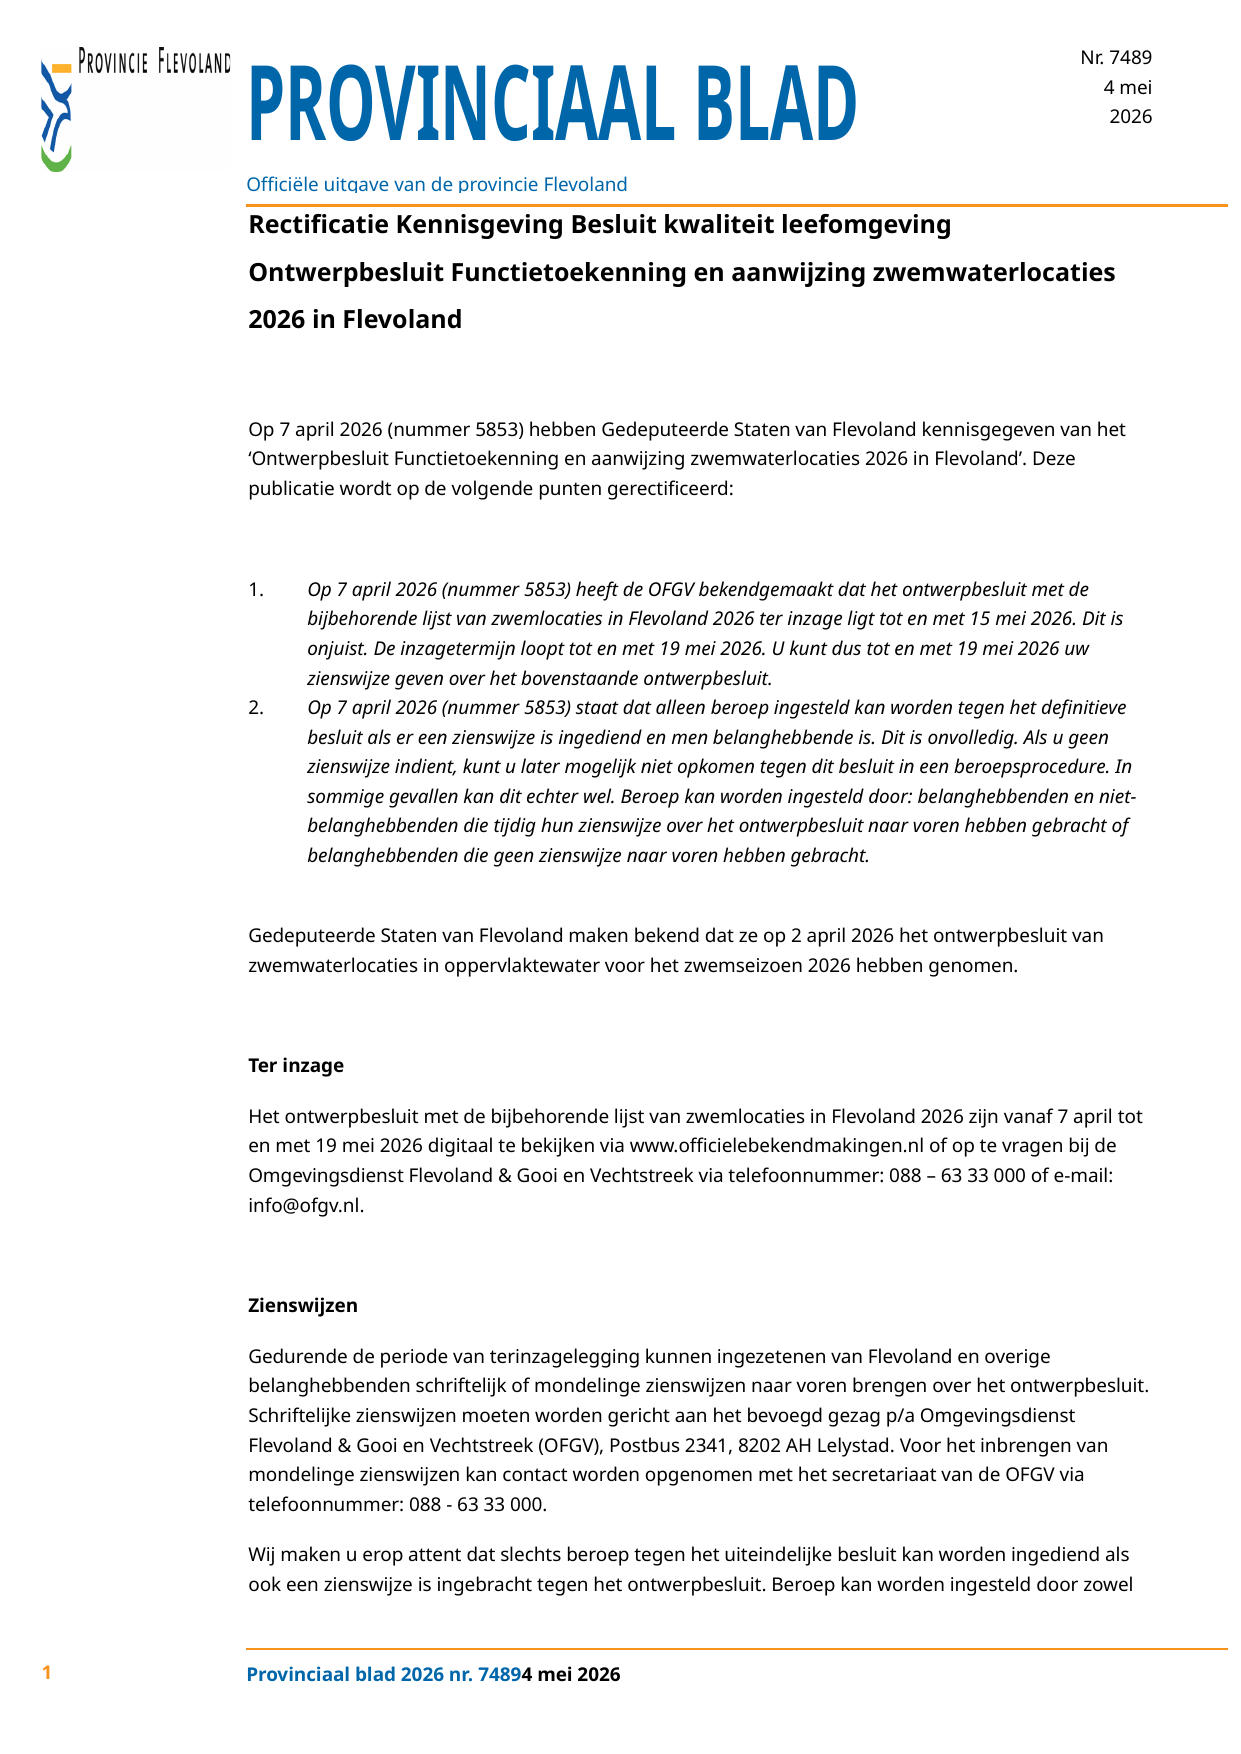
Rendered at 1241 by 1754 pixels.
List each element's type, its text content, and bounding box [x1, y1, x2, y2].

text Zienswijzen [248, 1293, 1152, 1318]
text Gedeputeerde Staten van Flevoland maken bekend dat ze op 2 april 2026 het ontwerpbesluit van zwemwaterlocaties in oppervlaktewater voor het zwemseizoen 2026 hebben genomen. [248, 922, 1152, 977]
list Op 7 april 2026 (nummer 5853) staat dat alleen beroep ingesteld kan worden tegen het definitieve besluit als er een zienswijze is ingediend en men belanghebbende is. Dit is onvolledig. Als u geen zienswijze indient, kunt u later mogelijk niet opkomen tegen dit besluit in een beroepsprocedure. In sommige gevallen kan dit echter wel. Beroep kan worden ingesteld door: belanghebbenden en niet-belanghebbenden die tijdig hun zienswijze over het ontwerpbesluit naar voren hebben gebracht of belanghebbenden die geen zienswijze naar voren hebben gebracht. [248, 694, 1152, 868]
picture [41, 47, 231, 172]
text Gedurende de periode van terinzagelegging kunnen ingezetenen van Flevoland en overige belanghebbenden schriftelijk of mondelinge zienswijzen naar voren brengen over het ontwerpbesluit. Schriftelijke zienswijzen moeten worden gericht aan het bevoegd gezag p/a Omgevingsdienst Flevoland & Gooi en Vechtstreek (OFGV), Postbus 2341, 8202 AH Lelystad. Voor het inbrengen van mondelinge zienswijzen kan contact worden opgenomen met het secretariaat van de OFGV via telefoonnummer: 088 - 63 33 000. [248, 1343, 1152, 1517]
text Ter inzage [248, 1053, 1152, 1078]
text Rectificatie Kennisgeving Besluit kwaliteit leefomgeving Ontwerpbesluit Functietoekenning en aanwijzing zwemwaterlocaties 2026 in Flevoland [248, 207, 1152, 336]
text Wij maken u erop attent dat slechts beroep tegen het uiteindelijke besluit kan worden ingediend als ook een zienswijze is ingebracht tegen het ontwerpbesluit. Beroep kan worden ingesteld door zowel [248, 1541, 1152, 1597]
text Op 7 april 2026 (nummer 5853) hebben Gedeputeerde Staten van Flevoland kennisgegeven van het ‘Ontwerpbesluit Functietoekenning en aanwijzing zwemwaterlocaties 2026 in Flevoland’. Deze publicatie wordt op de volgende punten gerectificeerd: [248, 416, 1152, 501]
list Op 7 april 2026 (nummer 5853) heeft de OFGV bekendgemaakt dat het ontwerpbesluit met de bijbehorende lijst van zwemlocaties in Flevoland 2026 ter inzage ligt tot en met 15 mei 2026. Dit is onjuist. De inzagetermijn loopt tot en met 19 mei 2026. U kunt dus tot en met 19 mei 2026 uw zienswijze geven over het bovenstaande ontwerpbesluit. [248, 576, 1152, 690]
text Het ontwerpbesluit met de bijbehorende lijst van zwemlocaties in Flevoland 2026 zijn vanaf 7 april tot en met 19 mei 2026 digitaal te bekijken via www.officielebekendmakingen.nl of op te vragen bij de Omgevingsdienst Flevoland & Gooi en Vechtstreek via telefoonnummer: 088 – 63 33 000 of e-mail: info@ofgv.nl. [248, 1103, 1152, 1217]
